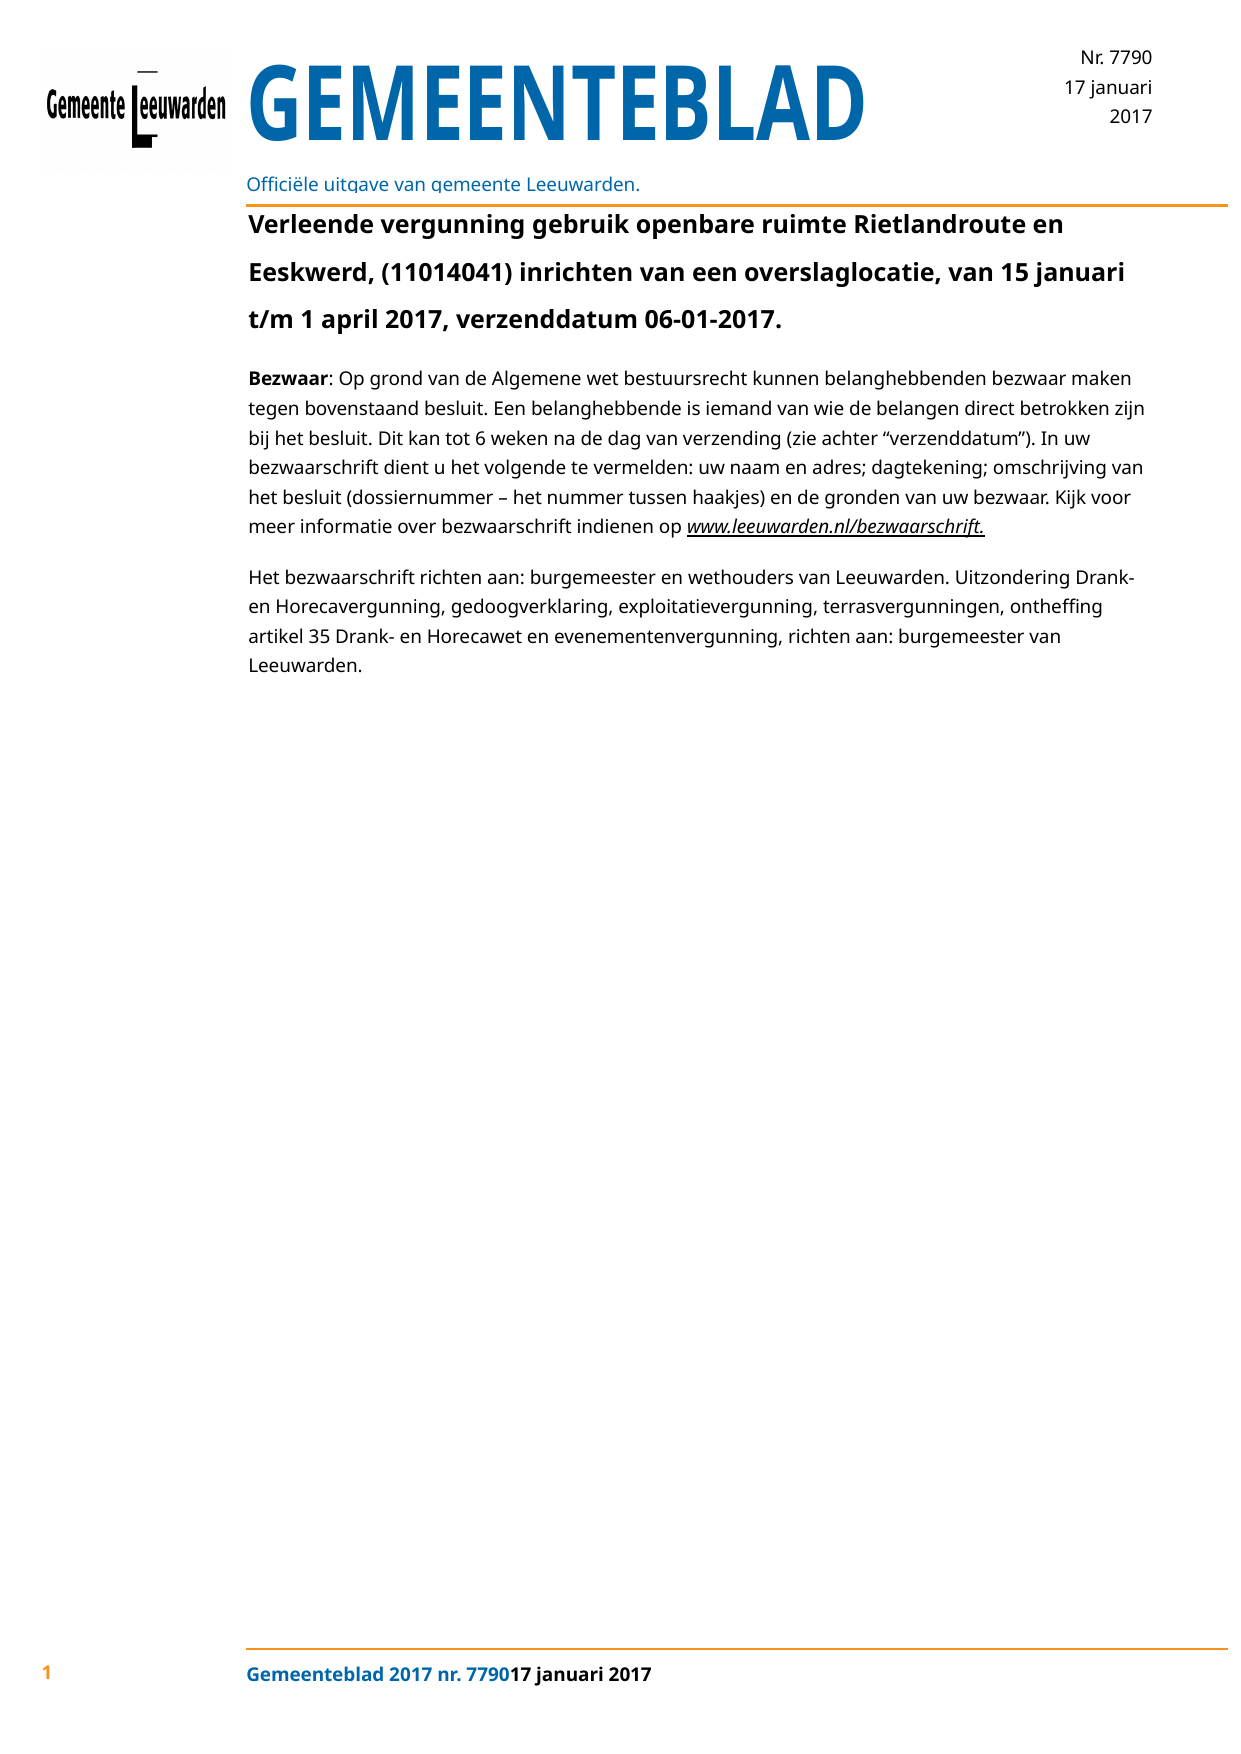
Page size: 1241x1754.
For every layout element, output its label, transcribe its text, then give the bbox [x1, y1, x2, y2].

picture [41, 47, 231, 172]
text Bezwaar: Op grond van de Algemene wet bestuursrecht kunnen belanghebbenden bezwaar maken tegen bovenstaand besluit. Een belanghebbende is iemand van wie de belangen direct betrokken zijn bij het besluit. Dit kan tot 6 weken na de dag van verzending (zie achter “verzenddatum”). In uw bezwaarschrift dient u het volgende te vermelden: uw naam en adres; dagtekening; omschrijving van het besluit (dossiernummer – het nummer tussen haakjes) en de gronden van uw bezwaar. Kijk voor meer informatie over bezwaarschrift indienen op www.leeuwarden.nl/bezwaarschrift. [248, 366, 1152, 539]
text Het bezwaarschrift richten aan: burgemeester en wethouders van Leeuwarden. Uitzondering Drank- en Horecavergunning, gedoogverklaring, exploitatievergunning, terrasvergunningen, ontheffing artikel 35 Drank- en Horecawet en evenementenvergunning, richten aan: burgemeester van Leeuwarden. [248, 564, 1152, 678]
text Verleende vergunning gebruik openbare ruimte Rietlandroute en Eeskwerd, (11014041) inrichten van een overslaglocatie, van 15 januari t/m 1 april 2017, verzenddatum 06-01-2017. [248, 207, 1152, 336]
